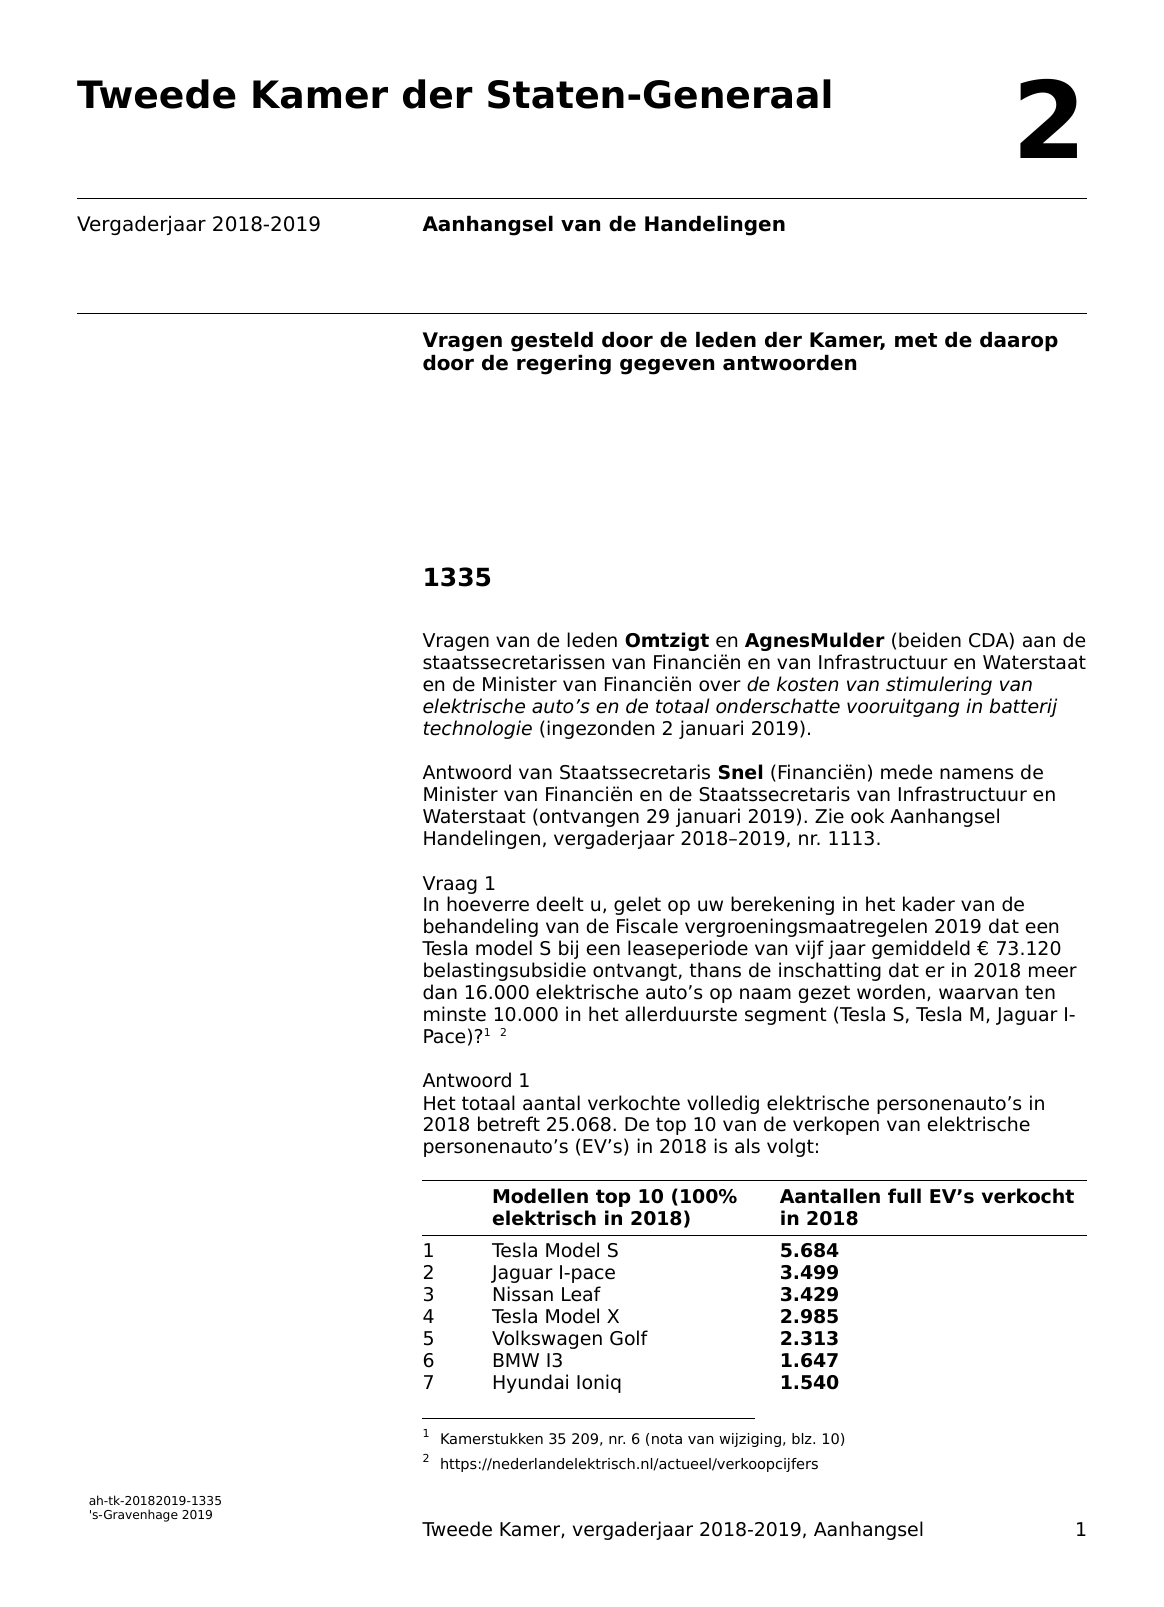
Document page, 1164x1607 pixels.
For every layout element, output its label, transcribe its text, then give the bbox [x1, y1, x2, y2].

table_cell Nissan Leaf [486, 1284, 773, 1306]
table_cell 3.499 [774, 1262, 1087, 1284]
table_cell 1.647 [774, 1350, 1087, 1372]
table_cell Jaguar I-pace [486, 1262, 773, 1284]
text 's-Gravenhage 2019 [88, 1508, 323, 1522]
table_cell 1.540 [774, 1372, 1087, 1394]
text Vragen van de leden Omtzigt en AgnesMulder (beiden CDA) aan de staatssecretarissen van Financiën en van Infrastructuur en Waterstaat en de Minister van Financiën over de kosten van stimulering van elektrische auto’s en de totaal onderschatte vooruitgang in batterij technologie (ingezonden 2 januari 2019). [422, 630, 1087, 740]
text ah-tk-20182019-1335 [88, 1494, 323, 1508]
text Antwoord van Staatssecretaris Snel (Financiën) mede namens de Minister van Financiën en de Staatssecretaris van Infrastructuur en Waterstaat (ontvangen 29 januari 2019). Zie ook Aanhangsel Handelingen, vergaderjaar 2018–2019, nr. 1113. [422, 762, 1087, 850]
table_cell 5.684 [774, 1236, 1087, 1262]
table_cell Aanhangsel van de Handelingen [422, 199, 1087, 313]
table_cell Tesla Model S [486, 1236, 773, 1262]
text Antwoord 1 [422, 1070, 1087, 1092]
text 1335 [422, 563, 1087, 592]
table_header 2 [886, 59, 1087, 198]
table_cell Vragen gesteld door de leden der Kamer, met de daarop door de regering gegeven antwoorden [422, 314, 1087, 375]
table_cell 5 [422, 1328, 486, 1350]
text https://nederlandelektrisch.nl/actueel/verkoopcijfers [422, 1452, 1087, 1474]
table_cell Hyundai Ioniq [486, 1372, 773, 1394]
table_header [422, 1181, 486, 1234]
table_header Tweede Kamer der Staten-Generaal [77, 59, 886, 198]
table_cell Volkswagen Golf [486, 1328, 773, 1350]
table_cell 1 [422, 1236, 486, 1262]
table_cell 7 [422, 1372, 486, 1394]
table_cell 4 [422, 1306, 486, 1328]
table_cell 6 [422, 1350, 486, 1372]
table_cell Tesla Model X [486, 1306, 773, 1328]
table_cell 2 [422, 1262, 486, 1284]
text In hoeverre deelt u, gelet op uw berekening in het kader van de behandeling van de Fiscale vergroeningsmaatregelen 2019 dat een Tesla model S bij een leaseperiode van vijf jaar gemiddeld € 73.120 belastingsubsidie ontvangt, thans de inschatting dat er in 2018 meer dan 16.000 elektrische auto’s op naam gezet worden, waarvan ten minste 10.000 in het allerduurste segment (Tesla S, Tesla M, Jaguar I-Pace)? [422, 894, 1087, 1048]
text Vraag 1 [422, 872, 1087, 894]
table_cell [77, 314, 422, 375]
table_header Modellen top 10 (100% elektrisch in 2018) [486, 1181, 773, 1234]
table_cell BMW I3 [486, 1350, 773, 1372]
table_cell 2.313 [774, 1328, 1087, 1350]
table_cell 2.985 [774, 1306, 1087, 1328]
table_cell 3 [422, 1284, 486, 1306]
text Het totaal aantal verkochte volledig elektrische personenauto’s in 2018 betreft 25.068. De top 10 van de verkopen van elektrische personenauto’s (EV’s) in 2018 is als volgt: [422, 1092, 1087, 1158]
table_header Aantallen full EV’s verkocht in 2018 [774, 1181, 1087, 1234]
table_cell Vergaderjaar 2018-2019 [77, 199, 422, 313]
text Kamerstukken 35 209, nr. 6 (nota van wijziging, blz. 10) [422, 1427, 1087, 1449]
table_cell 3.429 [774, 1284, 1087, 1306]
